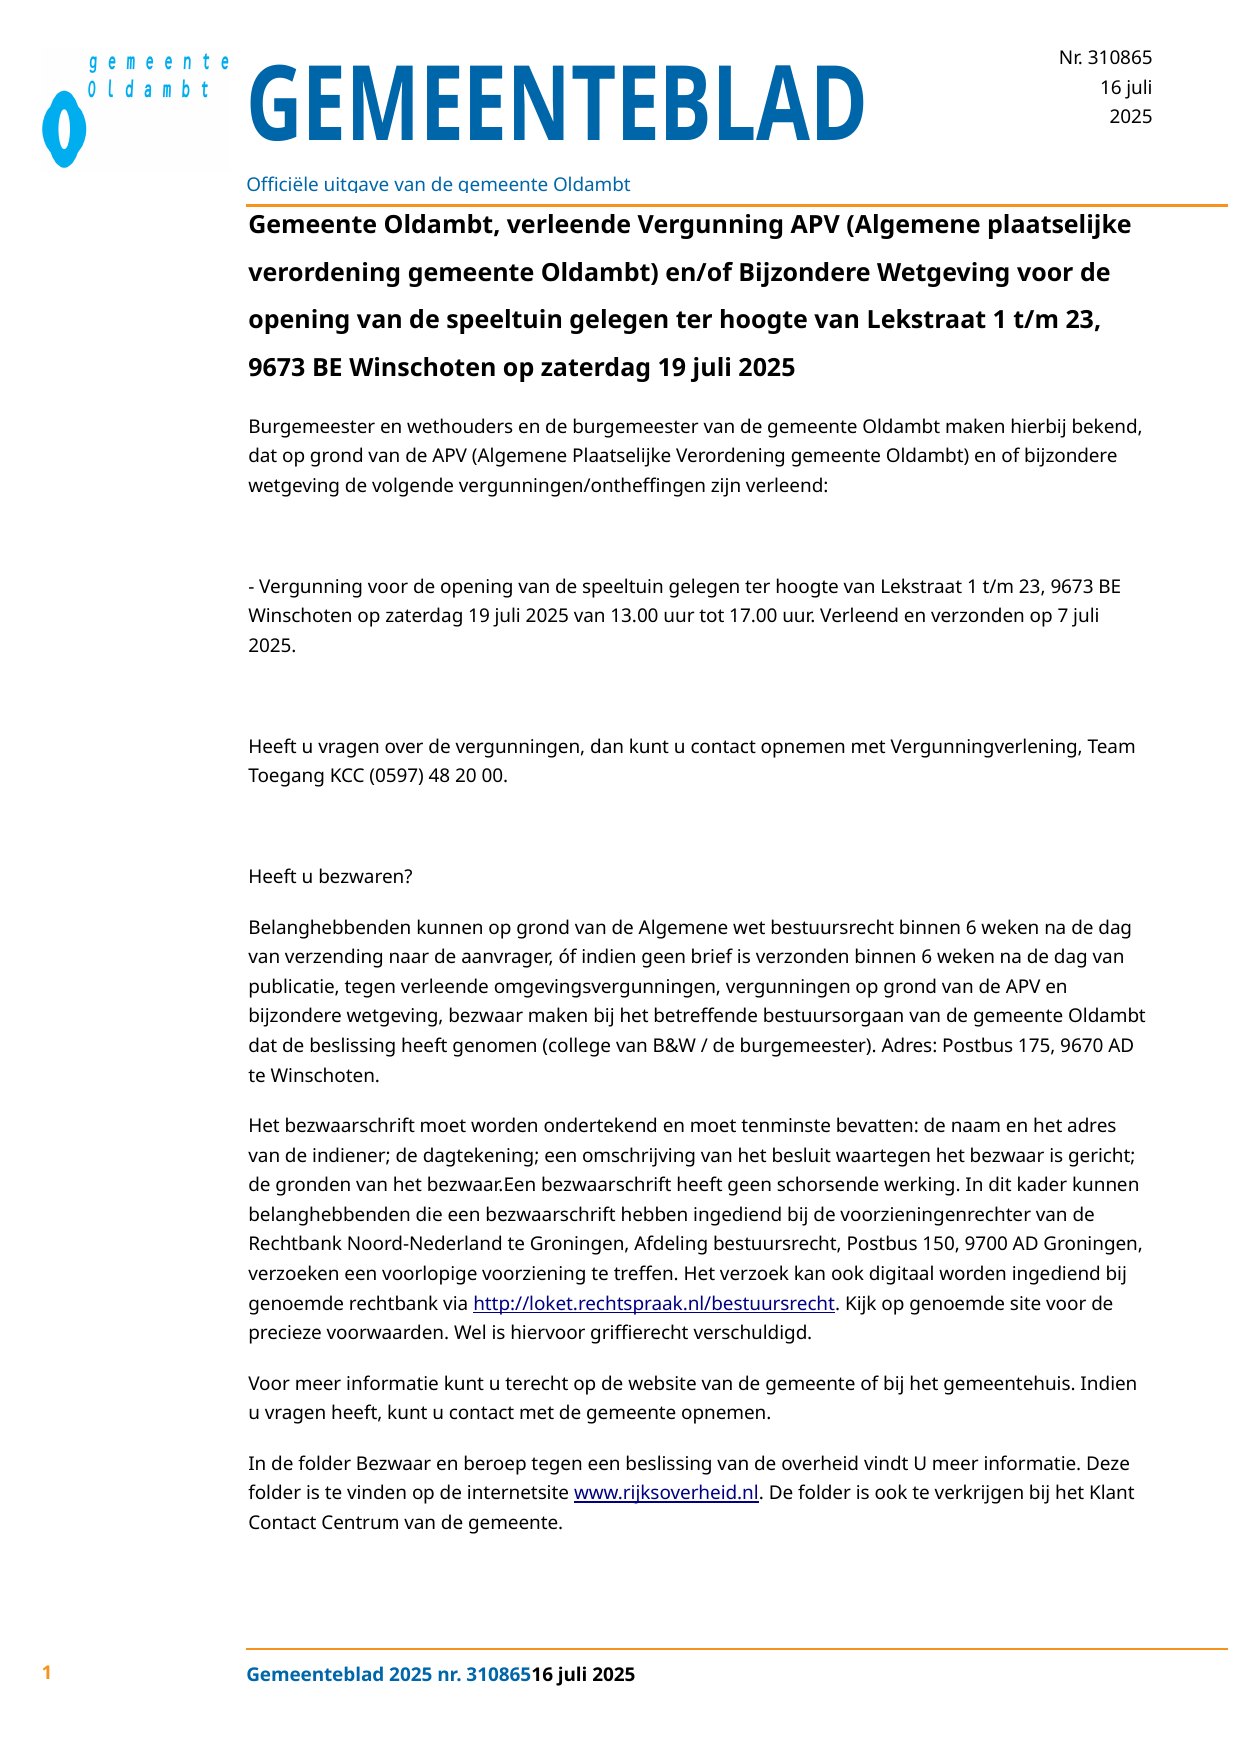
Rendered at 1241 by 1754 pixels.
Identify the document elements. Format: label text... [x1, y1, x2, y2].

text Het bezwaarschrift moet worden ondertekend en moet tenminste bevatten: de naam en het adres van de indiener; de dagtekening; een omschrijving van het besluit waartegen het bezwaar is gericht; de gronden van het bezwaar.Een bezwaarschrift heeft geen schorsende werking. In dit kader kunnen belanghebbenden die een bezwaarschrift hebben ingediend bij de voorzieningenrechter van de Rechtbank Noord-Nederland te Groningen, Afdeling bestuursrecht, Postbus 150, 9700 AD Groningen, verzoeken een voorlopige voorziening te treffen. Het verzoek kan ook digitaal worden ingediend bij genoemde rechtbank via http://loket.rechtspraak.nl/bestuursrecht. Kijk op genoemde site voor de precieze voorwaarden. Wel is hiervoor griffierecht verschuldigd. [248, 1112, 1152, 1345]
text Heeft u vragen over de vergunningen, dan kunt u contact opnemen met Vergunningverlening, Team Toegang KCC (0597) 48 20 00. [248, 733, 1152, 788]
text Belanghebbenden kunnen op grond van de Algemene wet bestuursrecht binnen 6 weken na de dag van verzending naar de aanvrager, óf indien geen brief is verzonden binnen 6 weken na de dag van publicatie, tegen verleende omgevingsvergunningen, vergunningen op grond van de APV en bijzondere wetgeving, bezwaar maken bij het betreffende bestuursorgaan van de gemeente Oldambt dat de beslissing heeft genomen (college van B&W / de burgemeester). Adres: Postbus 175, 9670 AD te Winschoten. [248, 914, 1152, 1088]
text - Vergunning voor de opening van de speeltuin gelegen ter hoogte van Lekstraat 1 t/m 23, 9673 BE Winschoten op zaterdag 19 juli 2025 van 13.00 uur tot 17.00 uur. Verleend en verzonden op 7 juli 2025. [248, 573, 1152, 658]
text Gemeente Oldambt, verleende Vergunning APV (Algemene plaatselijke verordening gemeente Oldambt) en/of Bijzondere Wetgeving voor de opening van de speeltuin gelegen ter hoogte van Lekstraat 1 t/m 23, 9673 BE Winschoten op zaterdag 19 juli 2025 [248, 207, 1152, 384]
text Burgemeester en wethouders en de burgemeester van de gemeente Oldambt maken hierbij bekend, dat op grond van de APV (Algemene Plaatselijke Verordening gemeente Oldambt) en of bijzondere wetgeving de volgende vergunningen/ontheffingen zijn verleend: [248, 413, 1152, 498]
text In de folder Bezwaar en beroep tegen een beslissing van de overheid vindt U meer informatie. Deze folder is te vinden op de internetsite www.rijksoverheid.nl. De folder is ook te verkrijgen bij het Klant Contact Centrum van de gemeente. [248, 1450, 1152, 1535]
text Voor meer informatie kunt u terecht op de website van de gemeente of bij het gemeentehuis. Indien u vragen heeft, kunt u contact met de gemeente opnemen. [248, 1370, 1152, 1425]
picture [41, 47, 231, 172]
text Heeft u bezwaren? [248, 863, 1152, 889]
